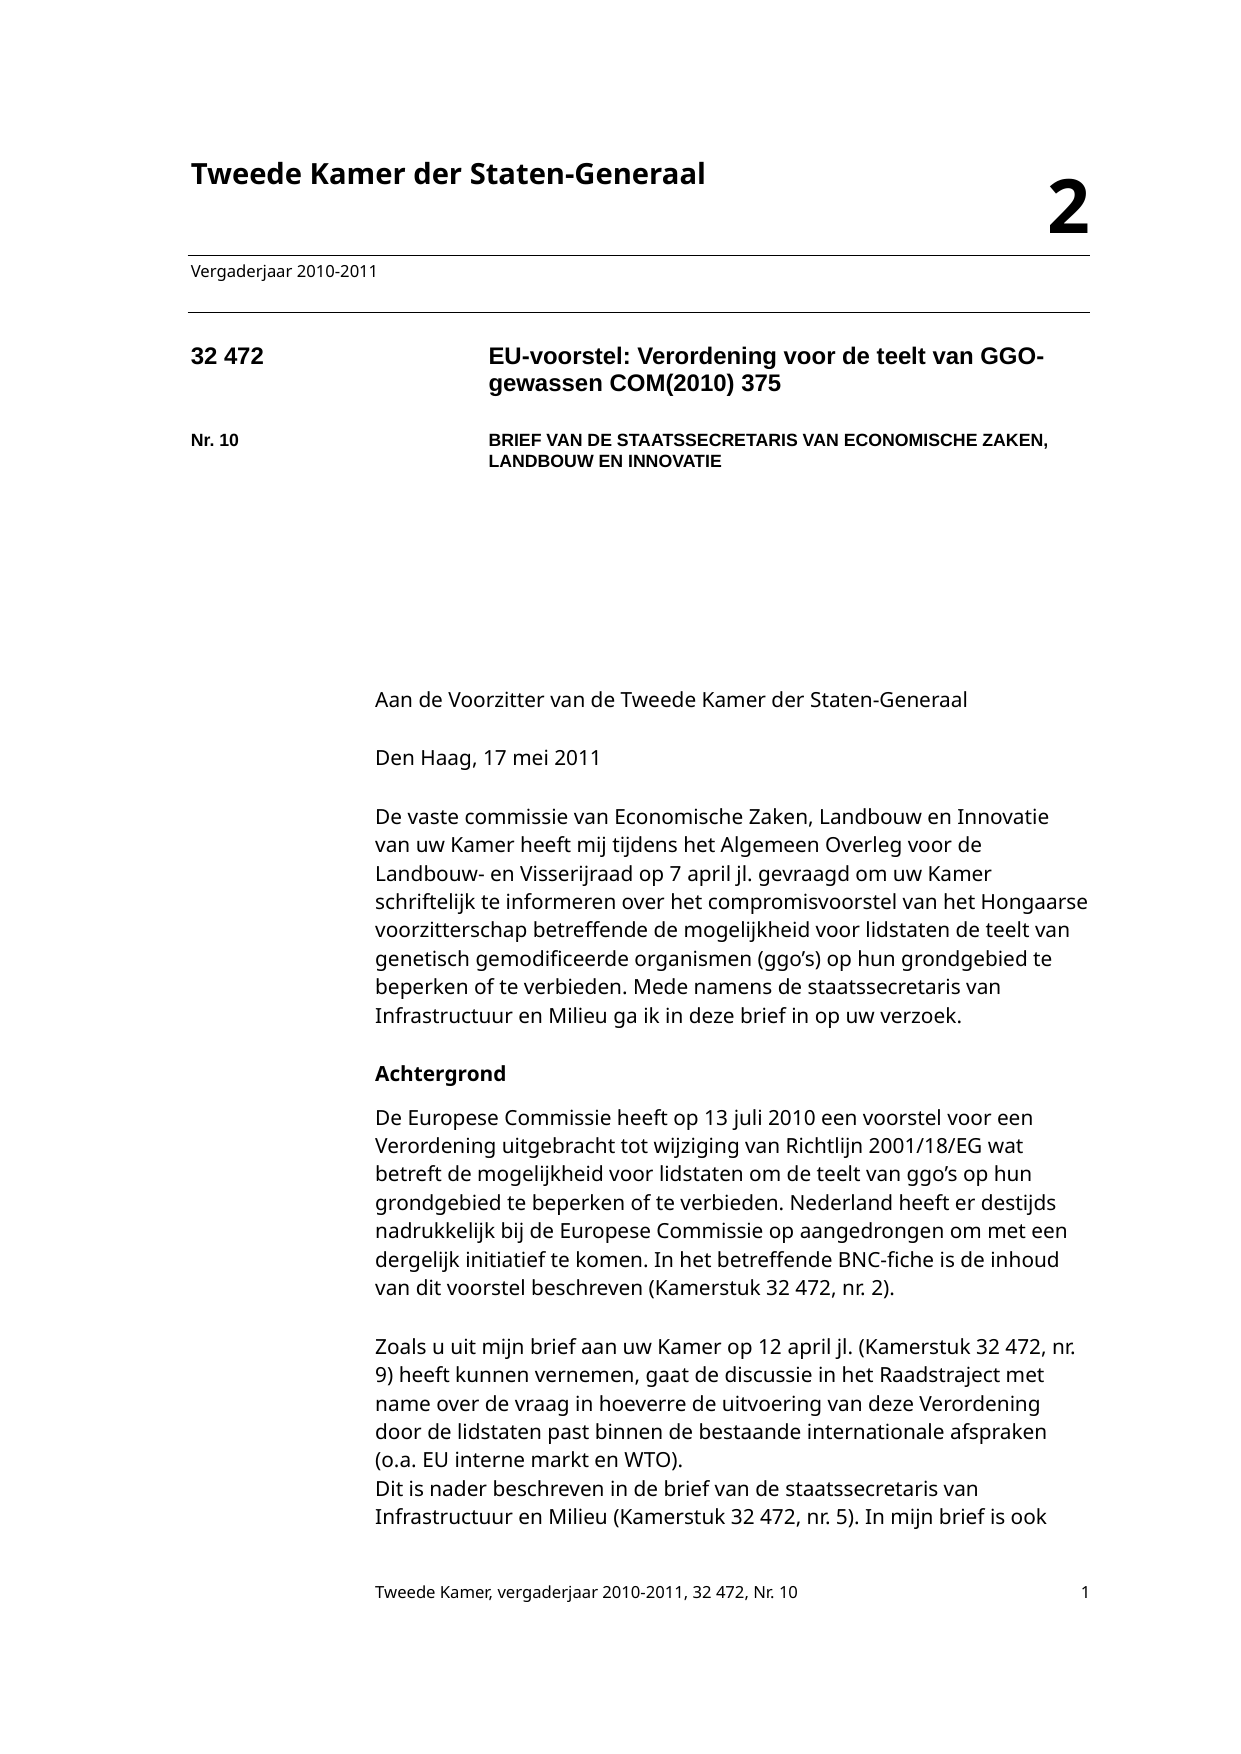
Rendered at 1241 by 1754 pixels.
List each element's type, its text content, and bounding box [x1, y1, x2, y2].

table_cell EU-voorstel: Verordening voor de teelt van GGO-gewassen COM(2010) 375 [485, 339, 1090, 427]
table_cell [188, 313, 485, 339]
text Dit is nader beschreven in de brief van de staatssecretaris van Infrastructuur en Milieu (Kamerstuk 32 472, nr. 5). In mijn brief is ook [375, 1474, 1090, 1531]
table_cell Nr. 10 [188, 427, 485, 566]
table_header Tweede Kamer der Staten-Generaal [188, 150, 909, 255]
text De vaste commissie van Economische Zaken, Landbouw en Innovatie van uw Kamer heeft mij tijdens het Algemeen Overleg voor de Landbouw- en Visserijraad op 7 april jl. gevraagd om uw Kamer schriftelijk te informeren over het compromisvoorstel van het Hongaarse voorzitterschap betreffende de mogelijkheid voor lidstaten de teelt van genetisch gemodificeerde organismen (ggo’s) op hun grondgebied te beperken of te verbieden. Mede namens de staatssecretaris van Infrastructuur en Milieu ga ik in deze brief in op uw verzoek. [375, 802, 1090, 1029]
table_cell [485, 256, 1090, 312]
table_cell [485, 313, 1090, 339]
table_header 2 [910, 150, 1090, 255]
text Zoals u uit mijn brief aan uw Kamer op 12 april jl. (Kamerstuk 32 472, nr. 9) heeft kunnen vernemen, gaat de discussie in het Raadstraject met name over de vraag in hoeverre de uitvoering van deze Verordening door de lidstaten past binnen de bestaande internationale afspraken (o.a. EU interne markt en WTO). [375, 1332, 1090, 1474]
table_cell BRIEF VAN DE STAATSSECRETARIS VAN ECONOMISCHE ZAKEN, LANDBOUW EN INNOVATIE [485, 427, 1090, 566]
text De Europese Commissie heeft op 13 juli 2010 een voorstel voor een Verordening uitgebracht tot wijziging van Richtlijn 2001/18/EG wat betreft de mogelijkheid voor lidstaten om de teelt van ggo’s op hun grondgebied te beperken of te verbieden. Nederland heeft er destijds nadrukkelijk bij de Europese Commissie op aangedrongen om met een dergelijk initiatief te komen. In het betreffende BNC-fiche is de inhoud van dit voorstel beschreven (Kamerstuk 32 472, nr. 2). [375, 1103, 1090, 1302]
text Aan de Voorzitter van de Tweede Kamer der Staten-Generaal [375, 685, 1090, 713]
text Achtergrond [375, 1059, 1090, 1088]
text Den Haag, 17 mei 2011 [375, 743, 1090, 772]
table_cell 32 472 [188, 339, 485, 427]
table_cell Vergaderjaar 2010-2011 [188, 256, 485, 312]
